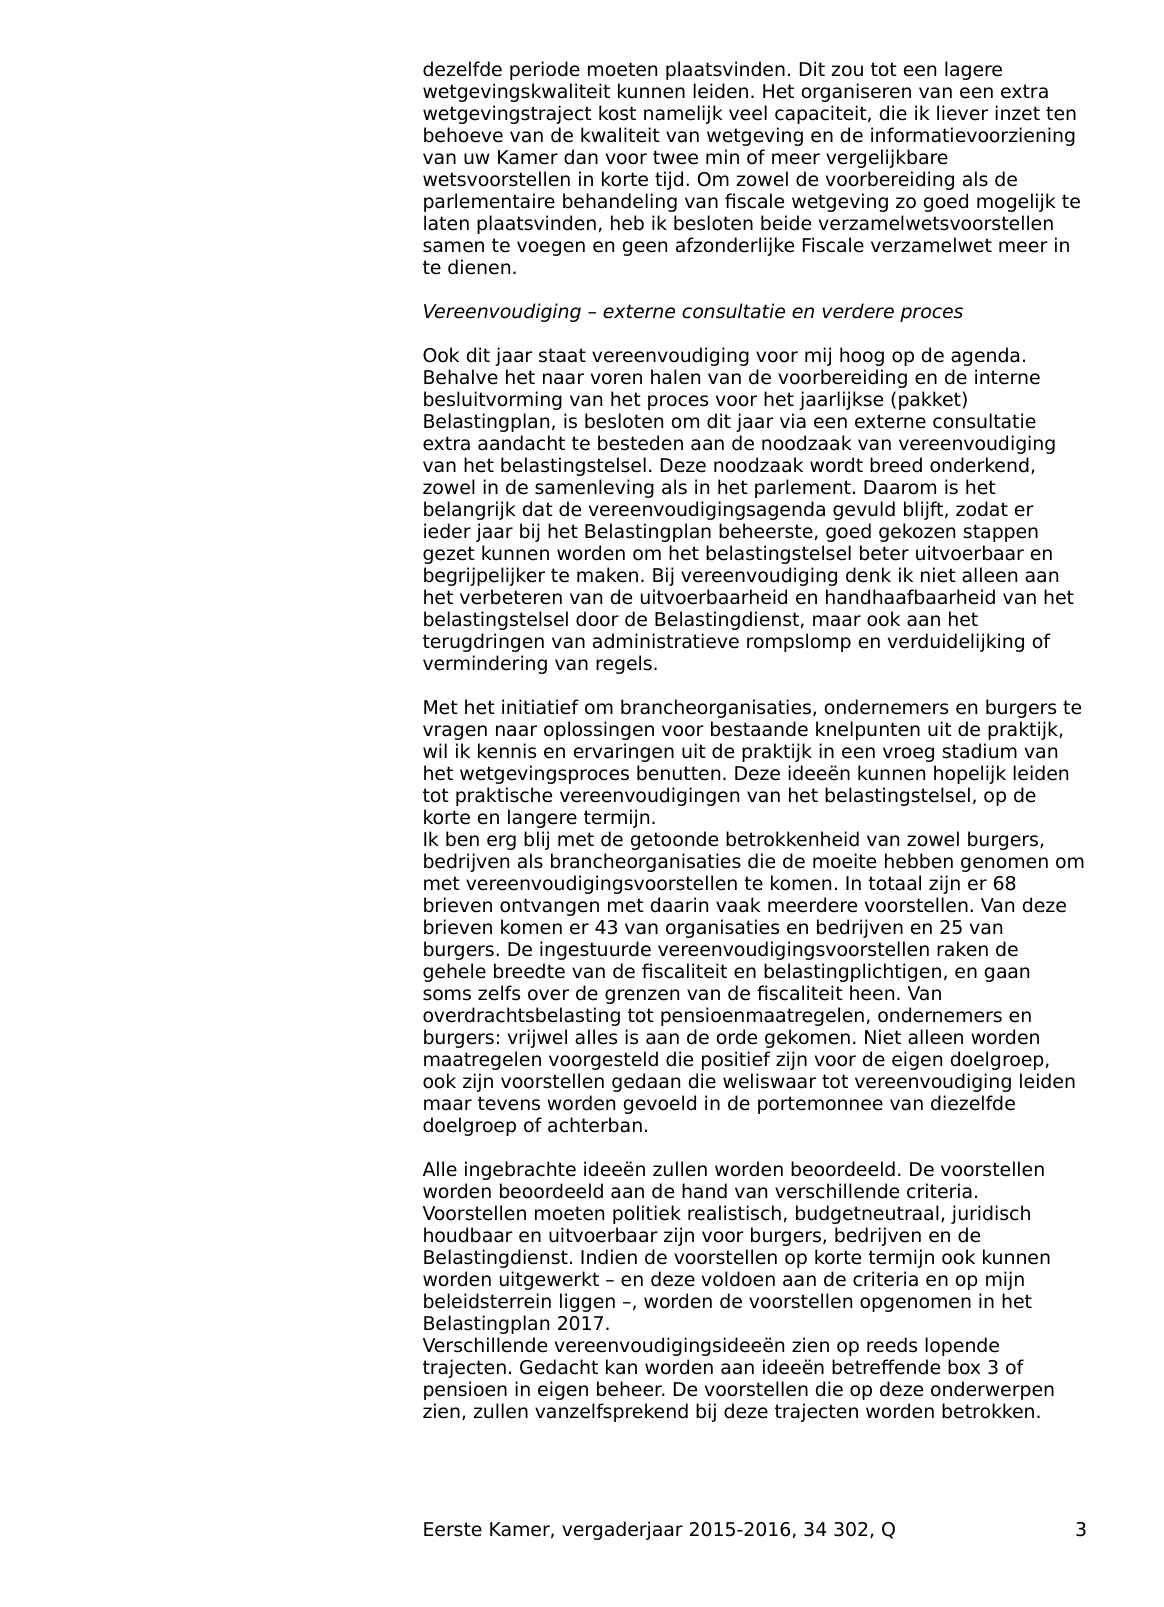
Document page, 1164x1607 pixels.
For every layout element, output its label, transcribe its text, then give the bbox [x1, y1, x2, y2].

text dezelfde periode moeten plaatsvinden. Dit zou tot een lagere wetgevingskwaliteit kunnen leiden. Het organiseren van een extra wetgevingstraject kost namelijk veel capaciteit, die ik liever inzet ten behoeve van de kwaliteit van wetgeving en de informatievoorziening van uw Kamer dan voor twee min of meer vergelijkbare wetsvoorstellen in korte tijd. Om zowel de voorbereiding als de parlementaire behandeling van fiscale wetgeving zo goed mogelijk te laten plaatsvinden, heb ik besloten beide verzamelwetsvoorstellen samen te voegen en geen afzonderlijke Fiscale verzamelwet meer in te dienen. [422, 59, 1087, 279]
subtitle Vereenvoudiging – externe consultatie en verdere proces [422, 301, 1087, 323]
text Alle ingebrachte ideeën zullen worden beoordeeld. De voorstellen worden beoordeeld aan de hand van verschillende criteria. Voorstellen moeten politiek realistisch, budgetneutraal, juridisch houdbaar en uitvoerbaar zijn voor burgers, bedrijven en de Belastingdienst. Indien de voorstellen op korte termijn ook kunnen worden uitgewerkt – en deze voldoen aan de criteria en op mijn beleidsterrein liggen –, worden de voorstellen opgenomen in het Belastingplan 2017. [422, 1159, 1087, 1335]
text Ook dit jaar staat vereenvoudiging voor mij hoog op de agenda. Behalve het naar voren halen van de voorbereiding en de interne besluitvorming van het proces voor het jaarlijkse (pakket) Belastingplan, is besloten om dit jaar via een externe consultatie extra aandacht te besteden aan de noodzaak van vereenvoudiging van het belastingstelsel. Deze noodzaak wordt breed onderkend, zowel in de samenleving als in het parlement. Daarom is het belangrijk dat de vereenvoudigingsagenda gevuld blijft, zodat er ieder jaar bij het Belastingplan beheerste, goed gekozen stappen gezet kunnen worden om het belastingstelsel beter uitvoerbaar en begrijpelijker te maken. Bij vereenvoudiging denk ik niet alleen aan het verbeteren van de uitvoerbaarheid en handhaafbaarheid van het belastingstelsel door de Belastingdienst, maar ook aan het terugdringen van administratieve rompslomp en verduidelijking of vermindering van regels. [422, 345, 1087, 675]
text Verschillende vereenvoudigingsideeën zien op reeds lopende trajecten. Gedacht kan worden aan ideeën betreffende box 3 of pensioen in eigen beheer. De voorstellen die op deze onderwerpen zien, zullen vanzelfsprekend bij deze trajecten worden betrokken. [422, 1335, 1087, 1423]
text Ik ben erg blij met de getoonde betrokkenheid van zowel burgers, bedrijven als brancheorganisaties die de moeite hebben genomen om met vereenvoudigingsvoorstellen te komen. In totaal zijn er 68 brieven ontvangen met daarin vaak meerdere voorstellen. Van deze brieven komen er 43 van organisaties en bedrijven en 25 van burgers. De ingestuurde vereenvoudigingsvoorstellen raken de gehele breedte van de fiscaliteit en belastingplichtigen, en gaan soms zelfs over de grenzen van de fiscaliteit heen. Van overdrachtsbelasting tot pensioenmaatregelen, ondernemers en burgers: vrijwel alles is aan de orde gekomen. Niet alleen worden maatregelen voorgesteld die positief zijn voor de eigen doelgroep, ook zijn voorstellen gedaan die weliswaar tot vereenvoudiging leiden maar tevens worden gevoeld in de portemonnee van diezelfde doelgroep of achterban. [422, 829, 1087, 1137]
text Met het initiatief om brancheorganisaties, ondernemers en burgers te vragen naar oplossingen voor bestaande knelpunten uit de praktijk, wil ik kennis en ervaringen uit de praktijk in een vroeg stadium van het wetgevingsproces benutten. Deze ideeën kunnen hopelijk leiden tot praktische vereenvoudigingen van het belastingstelsel, op de korte en langere termijn. [422, 697, 1087, 829]
